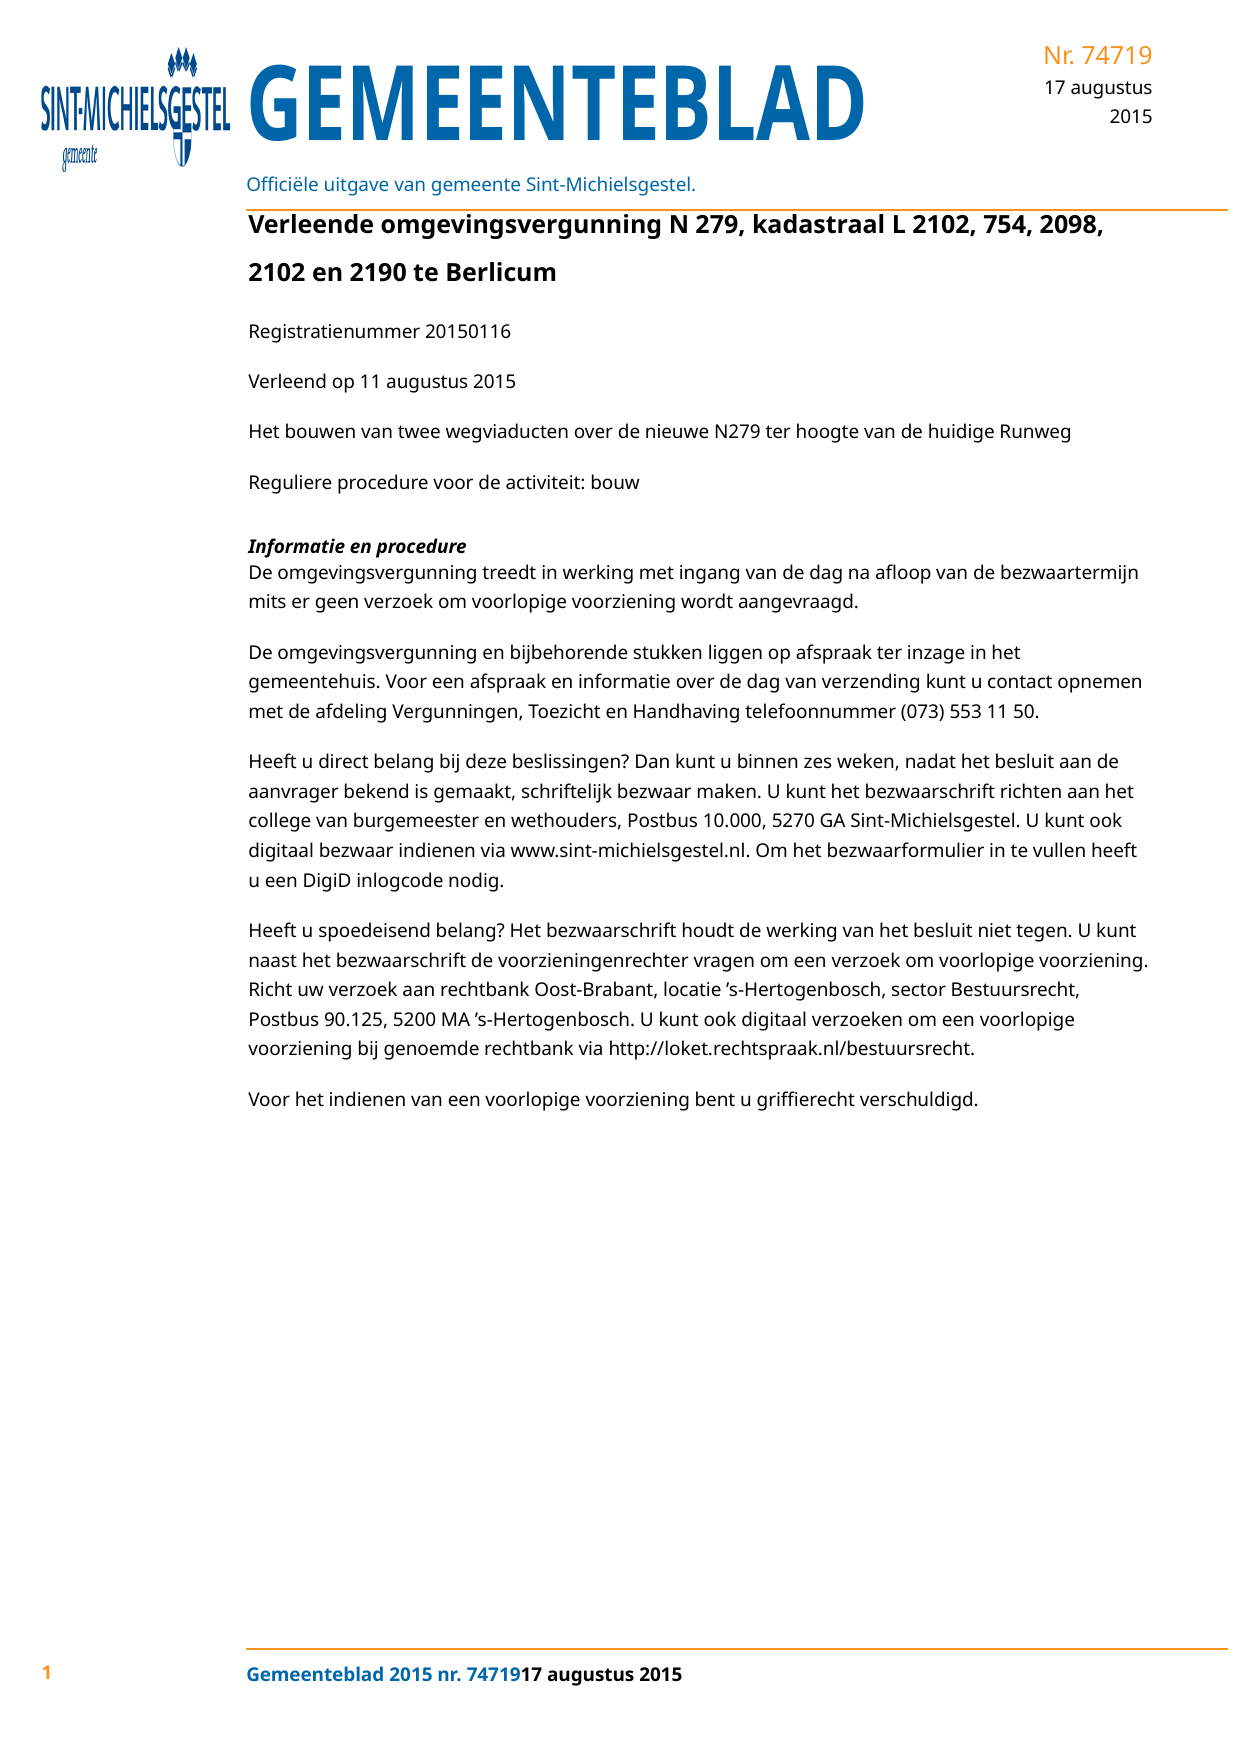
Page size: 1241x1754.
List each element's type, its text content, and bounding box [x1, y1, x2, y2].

picture [41, 47, 231, 172]
text Reguliere procedure voor de activiteit: bouw [248, 469, 1152, 495]
text De omgevingsvergunning en bijbehorende stukken liggen op afspraak ter inzage in het gemeentehuis. Voor een afspraak en informatie over de dag van verzending kunt u contact opnemen met de afdeling Vergunningen, Toezicht en Handhaving telefoonnummer (073) 553 11 50. [248, 639, 1152, 724]
text Registratienummer 20150116 [248, 318, 1152, 344]
text Voor het indienen van een voorlopige voorziening bent u griffierecht verschuldigd. [248, 1086, 1152, 1112]
text Verleende omgevingsvergunning N 279, kadastraal L 2102, 754, 2098, 2102 en 2190 te Berlicum [248, 211, 1152, 288]
text De omgevingsvergunning treedt in werking met ingang van de dag na afloop van de bezwaartermijn mits er geen verzoek om voorlopige voorziening wordt aangevraagd. [248, 559, 1152, 614]
text Heeft u direct belang bij deze beslissingen? Dan kunt u binnen zes weken, nadat het besluit aan de aanvrager bekend is gemaakt, schriftelijk bezwaar maken. U kunt het bezwaarschrift richten aan het college van burgemeester en wethouders, Postbus 10.000, 5270 GA Sint-Michielsgestel. U kunt ook digitaal bezwaar indienen via www.sint-michielsgestel.nl. Om het bezwaarformulier in te vullen heeft u een DigiD inlogcode nodig. [248, 748, 1152, 892]
text Verleend op 11 augustus 2015 [248, 368, 1152, 394]
text Heeft u spoedeisend belang? Het bezwaarschrift houdt de werking van het besluit niet tegen. U kunt naast het bezwaarschrift de voorzieningenrechter vragen om een verzoek om voorlopige voorziening. Richt uw verzoek aan rechtbank Oost-Brabant, locatie ’s-Hertogenbosch, sector Bestuursrecht, Postbus 90.125, 5200 MA ’s-Hertogenbosch. U kunt ook digitaal verzoeken om een voorlopige voorziening bij genoemde rechtbank via http://loket.rechtspraak.nl/bestuursrecht. [248, 917, 1152, 1061]
text Informatie en procedure [248, 533, 1152, 559]
text Het bouwen van twee wegviaducten over de nieuwe N279 ter hoogte van de huidige Runweg [248, 419, 1152, 444]
